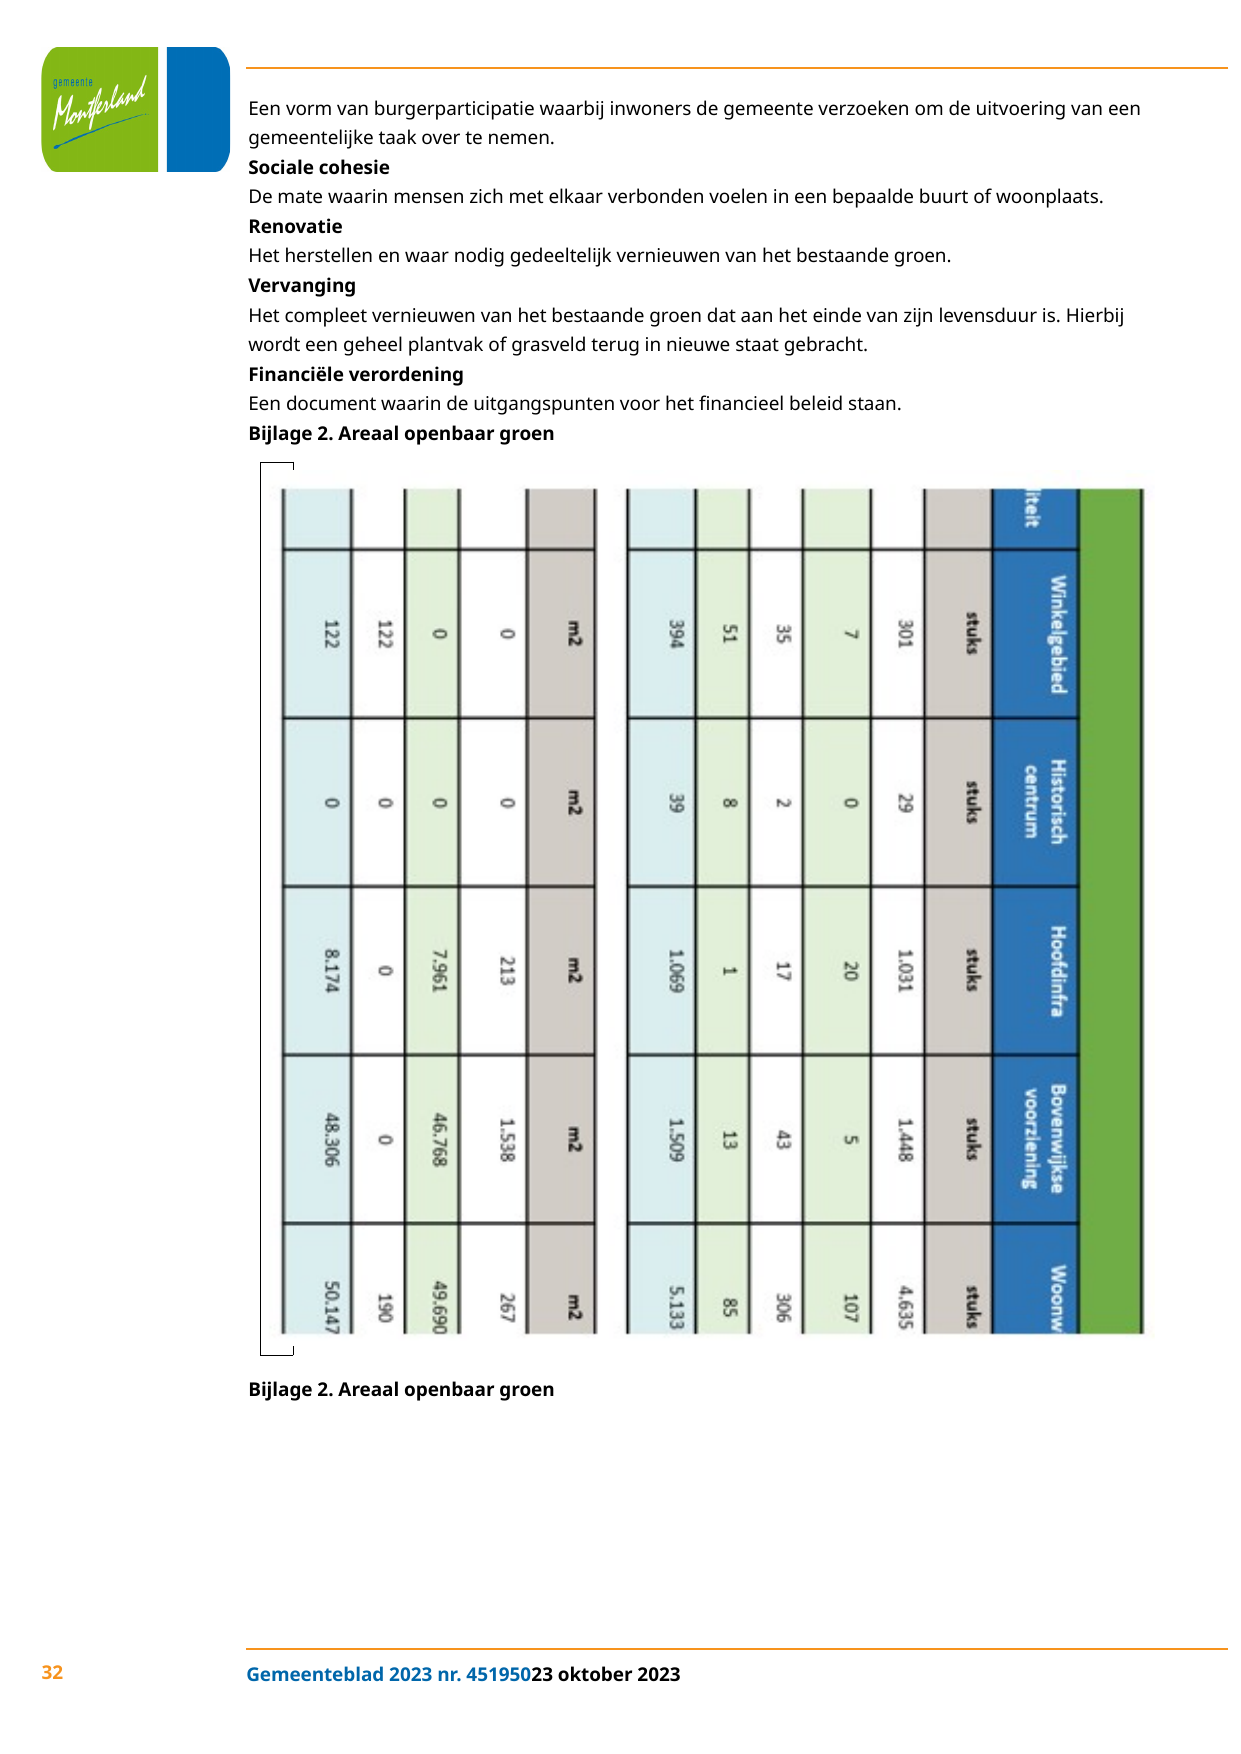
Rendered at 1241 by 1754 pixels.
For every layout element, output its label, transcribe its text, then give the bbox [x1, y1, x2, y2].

text Een document waarin de uitgangspunten voor het financieel beleid staan. [248, 391, 1152, 416]
text Bijlage 2. Areaal openbaar groen [248, 1376, 1152, 1402]
picture [41, 47, 231, 172]
text De mate waarin mensen zich met elkaar verbonden voelen in een bepaalde buurt of woonplaats. [248, 183, 1152, 209]
text Het herstellen en waar nodig gedeeltelijk vernieuwen van het bestaande groen. [248, 243, 1152, 268]
text Bijlage 2. Areaal openbaar groen [248, 420, 1152, 446]
text Financiële verordening [248, 361, 1152, 387]
text Het compleet vernieuwen van het bestaande groen dat aan het einde van zijn levensduur is. Hierbij wordt een geheel plantvak of grasveld terug in nieuwe staat gebracht. [248, 302, 1152, 357]
text Sociale cohesie [248, 154, 1152, 180]
picture [268, 470, 1155, 1346]
text Vervanging [248, 272, 1152, 298]
text Een vorm van burgerparticipatie waarbij inwoners de gemeente verzoeken om de uitvoering van een gemeentelijke taak over te nemen. [248, 95, 1152, 150]
text Renovatie [248, 213, 1152, 239]
